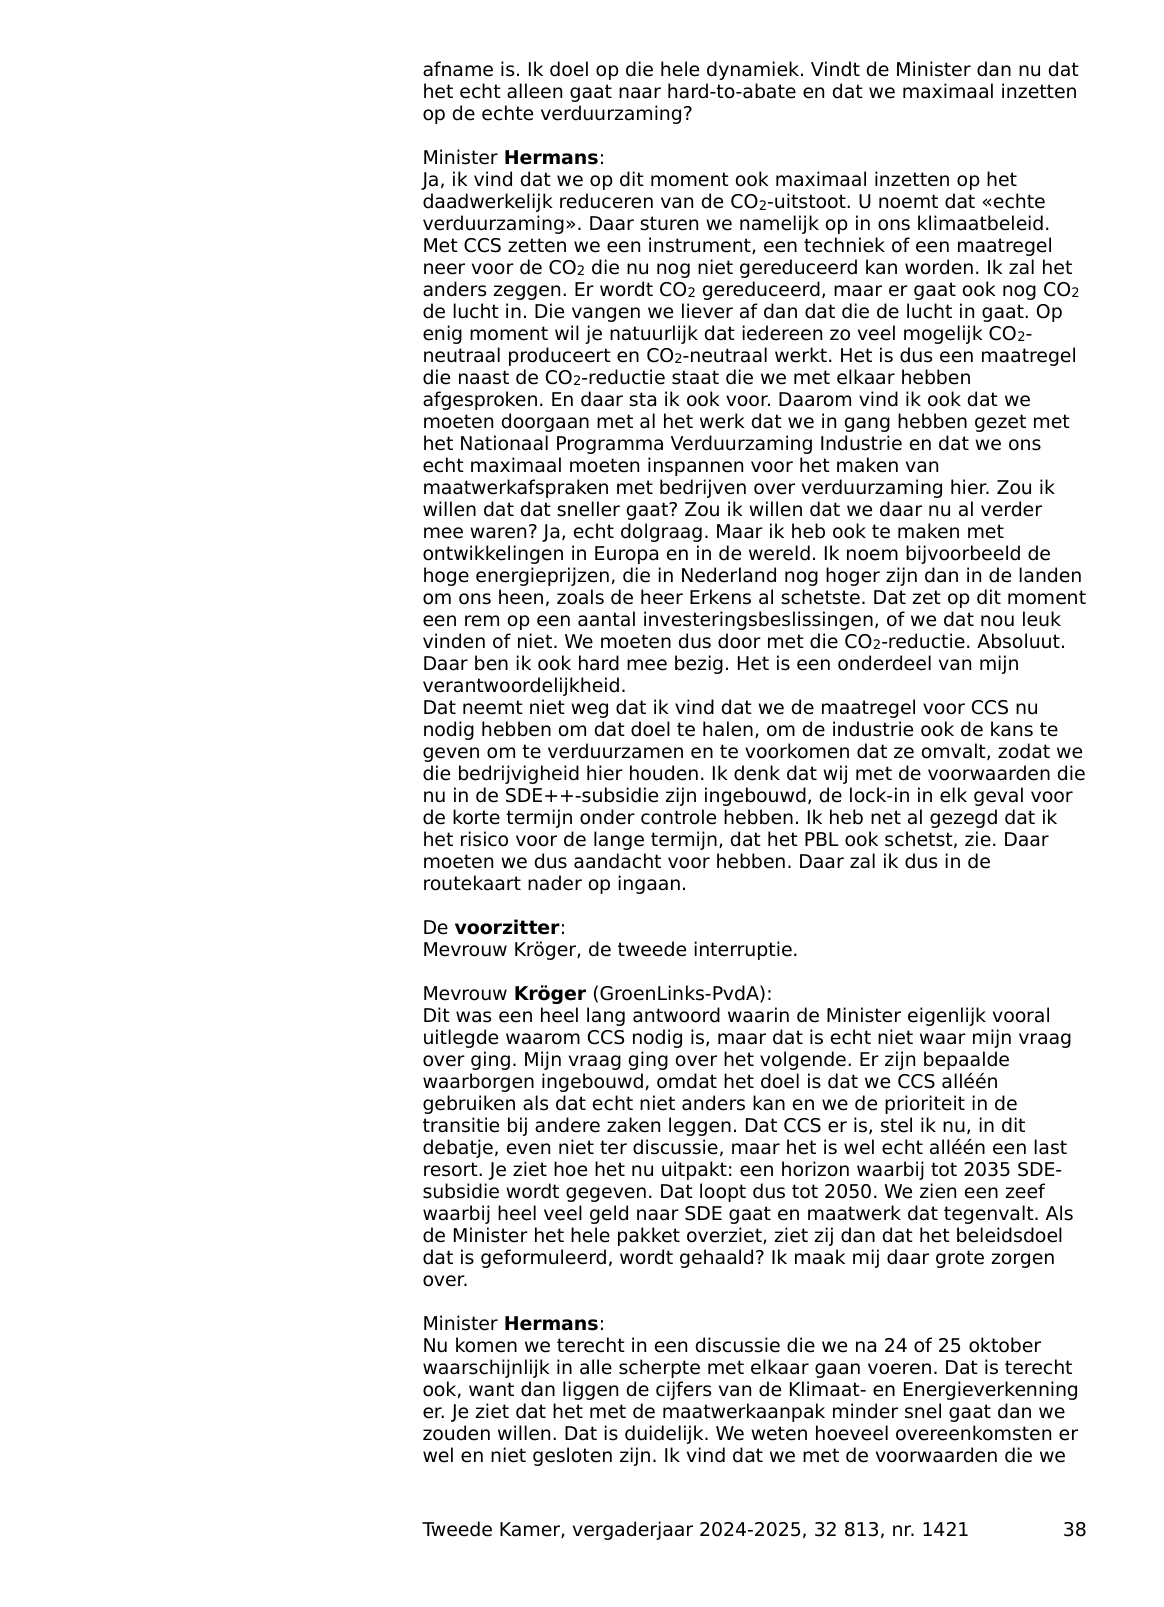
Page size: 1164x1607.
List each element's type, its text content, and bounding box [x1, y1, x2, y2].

text afname is. Ik doel op die hele dynamiek. Vindt de Minister dan nu dat het echt alleen gaat naar hard-to-abate en dat we maximaal inzetten op de echte verduurzaming? [422, 59, 1087, 125]
text Minister Hermans: [422, 147, 1087, 169]
text Minister Hermans: [422, 1313, 1087, 1335]
text Mevrouw Kröger, de tweede interruptie. [422, 939, 1087, 961]
text Mevrouw Kröger (GroenLinks-PvdA): [422, 983, 1087, 1005]
text De voorzitter: [422, 917, 1087, 939]
text Dat neemt niet weg dat ik vind dat we de maatregel voor CCS nu nodig hebben om dat doel te halen, om de industrie ook de kans te geven om te verduurzamen en te voorkomen dat ze omvalt, zodat we die bedrijvigheid hier houden. Ik denk dat wij met de voorwaarden die nu in de SDE++-subsidie zijn ingebouwd, de lock-in in elk geval voor de korte termijn onder controle hebben. Ik heb net al gezegd dat ik het risico voor de lange termijn, dat het PBL ook schetst, zie. Daar moeten we dus aandacht voor hebben. Daar zal ik dus in de routekaart nader op ingaan. [422, 697, 1087, 894]
text Ja, ik vind dat we op dit moment ook maximaal inzetten op het daadwerkelijk reduceren van de CO2-uitstoot. U noemt dat «echte verduurzaming». Daar sturen we namelijk op in ons klimaatbeleid. Met CCS zetten we een instrument, een techniek of een maatregel neer voor de CO2 die nu nog niet gereduceerd kan worden. Ik zal het anders zeggen. Er wordt CO2 gereduceerd, maar er gaat ook nog CO2 de lucht in. Die vangen we liever af dan dat die de lucht in gaat. Op enig moment wil je natuurlijk dat iedereen zo veel mogelijk CO2-neutraal produceert en CO2-neutraal werkt. Het is dus een maatregel die naast de CO2-reductie staat die we met elkaar hebben afgesproken. En daar sta ik ook voor. Daarom vind ik ook dat we moeten doorgaan met al het werk dat we in gang hebben gezet met het Nationaal Programma Verduurzaming Industrie en dat we ons echt maximaal moeten inspannen voor het maken van maatwerkafspraken met bedrijven over verduurzaming hier. Zou ik willen dat dat sneller gaat? Zou ik willen dat we daar nu al verder mee waren? Ja, echt dolgraag. Maar ik heb ook te maken met ontwikkelingen in Europa en in de wereld. Ik noem bijvoorbeeld de hoge energieprijzen, die in Nederland nog hoger zijn dan in de landen om ons heen, zoals de heer Erkens al schetste. Dat zet op dit moment een rem op een aantal investeringsbeslissingen, of we dat nou leuk vinden of niet. We moeten dus door met die CO2-reductie. Absoluut. Daar ben ik ook hard mee bezig. Het is een onderdeel van mijn verantwoordelijkheid. [422, 169, 1087, 697]
text Nu komen we terecht in een discussie die we na 24 of 25 oktober waarschijnlijk in alle scherpte met elkaar gaan voeren. Dat is terecht ook, want dan liggen de cijfers van de Klimaat- en Energieverkenning er. Je ziet dat het met de maatwerkaanpak minder snel gaat dan we zouden willen. Dat is duidelijk. We weten hoeveel overeenkomsten er wel en niet gesloten zijn. Ik vind dat we met de voorwaarden die we [422, 1335, 1087, 1467]
text Dit was een heel lang antwoord waarin de Minister eigenlijk vooral uitlegde waarom CCS nodig is, maar dat is echt niet waar mijn vraag over ging. Mijn vraag ging over het volgende. Er zijn bepaalde waarborgen ingebouwd, omdat het doel is dat we CCS alléén gebruiken als dat echt niet anders kan en we de prioriteit in de transitie bij andere zaken leggen. Dat CCS er is, stel ik nu, in dit debatje, even niet ter discussie, maar het is wel echt alléén een last resort. Je ziet hoe het nu uitpakt: een horizon waarbij tot 2035 SDE-subsidie wordt gegeven. Dat loopt dus tot 2050. We zien een zeef waarbij heel veel geld naar SDE gaat en maatwerk dat tegenvalt. Als de Minister het hele pakket overziet, ziet zij dan dat het beleidsdoel dat is geformuleerd, wordt gehaald? Ik maak mij daar grote zorgen over. [422, 1005, 1087, 1291]
